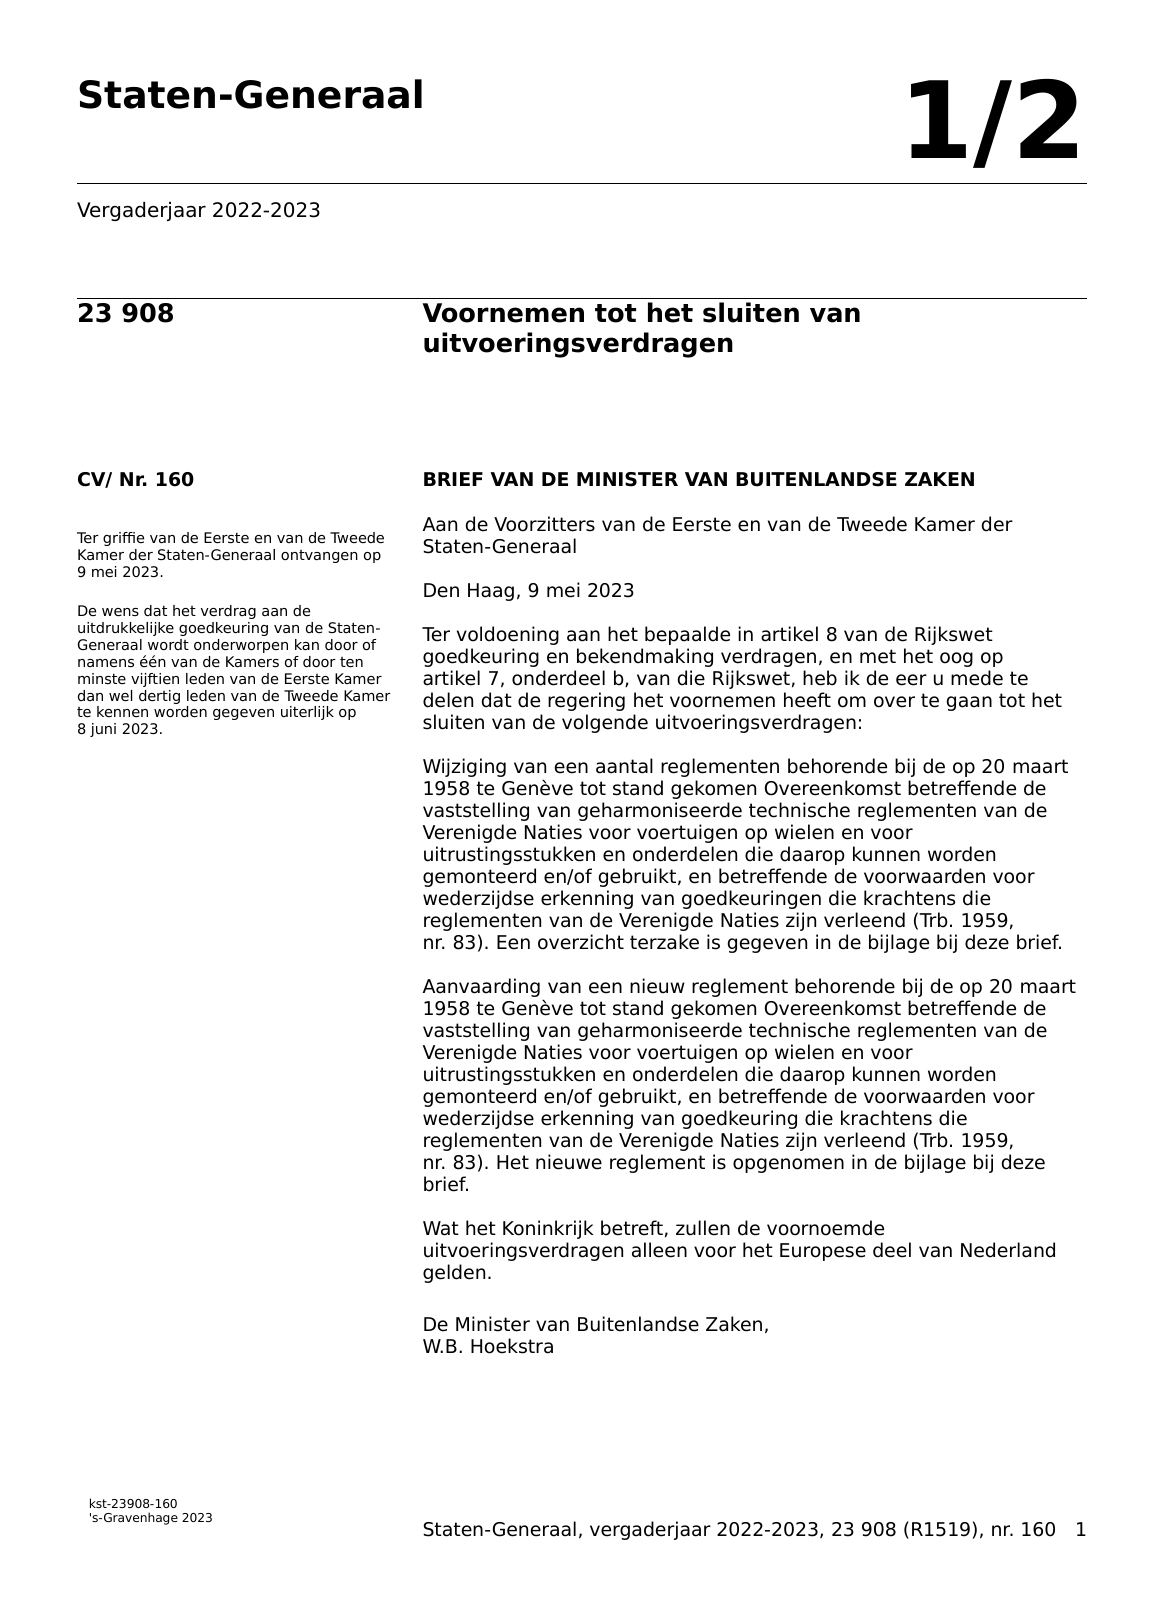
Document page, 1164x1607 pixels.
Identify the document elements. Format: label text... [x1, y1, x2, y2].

text Den Haag, 9 mei 2023 [422, 580, 1087, 602]
text Aan de Voorzitters van de Eerste en van de Tweede Kamer der Staten-Generaal [422, 513, 1087, 557]
table_cell Vergaderjaar 2022-2023 [77, 184, 1087, 298]
table_header 1/2 [886, 59, 1087, 183]
text Ter griffie van de Eerste en van de Tweede Kamer der Staten-Generaal ontvangen op 9 mei 2023. [77, 530, 399, 581]
text 's-Gravenhage 2023 [88, 1511, 323, 1525]
text Wijziging van een aantal reglementen behorende bij de op 20 maart 1958 te Genève tot stand gekomen Overeenkomst betreffende de vaststelling van geharmoniseerde technische reglementen van de Verenigde Naties voor voertuigen op wielen en voor uitrustingsstukken en onderdelen die daarop kunnen worden gemonteerd en/of gebruikt, en betreffende de voorwaarden voor wederzijdse erkenning van goedkeuringen die krachtens die reglementen van de Verenigde Naties zijn verleend (Trb. 1959, nr. 83). Een overzicht terzake is gegeven in de bijlage bij deze brief. [422, 756, 1087, 954]
table_header Staten-Generaal [77, 59, 886, 183]
text [77, 513, 399, 530]
subtitle CV/ Nr. 160 BRIEF VAN DE MINISTER VAN BUITENLANDSE ZAKEN [77, 469, 1087, 491]
text De wens dat het verdrag aan de uitdrukkelijke goedkeuring van de Staten-Generaal wordt onderworpen kan door of namens één van de Kamers of door ten minste vijftien leden van de Eerste Kamer dan wel dertig leden van de Tweede Kamer te kennen worden gegeven uiterlijk op 8 juni 2023. [77, 603, 399, 738]
text Aanvaarding van een nieuw reglement behorende bij de op 20 maart 1958 te Genève tot stand gekomen Overeenkomst betreffende de vaststelling van geharmoniseerde technische reglementen van de Verenigde Naties voor voertuigen op wielen en voor uitrustingsstukken en onderdelen die daarop kunnen worden gemonteerd en/of gebruikt, en betreffende de voorwaarden voor wederzijdse erkenning van goedkeuring die krachtens die reglementen van de Verenigde Naties zijn verleend (Trb. 1959, nr. 83). Het nieuwe reglement is opgenomen in de bijlage bij deze brief. [422, 976, 1087, 1196]
text Wat het Koninkrijk betreft, zullen de voornoemde uitvoeringsverdragen alleen voor het Europese deel van Nederland gelden. [422, 1218, 1087, 1284]
text kst-23908-160 [88, 1497, 323, 1511]
text De Minister van Buitenlandse Zaken, W.B. Hoekstra [422, 1314, 1087, 1358]
text [77, 581, 399, 603]
text Ter voldoening aan het bepaalde in artikel 8 van de Rijkswet goedkeuring en bekendmaking verdragen, en met het oog op artikel 7, onderdeel b, van die Rijkswet, heb ik de eer u mede te delen dat de regering het voornemen heeft om over te gaan tot het sluiten van de volgende uitvoeringsverdragen: [422, 624, 1087, 734]
subtitle 23 908 Voornemen tot het sluiten van uitvoeringsverdragen [77, 299, 1087, 358]
